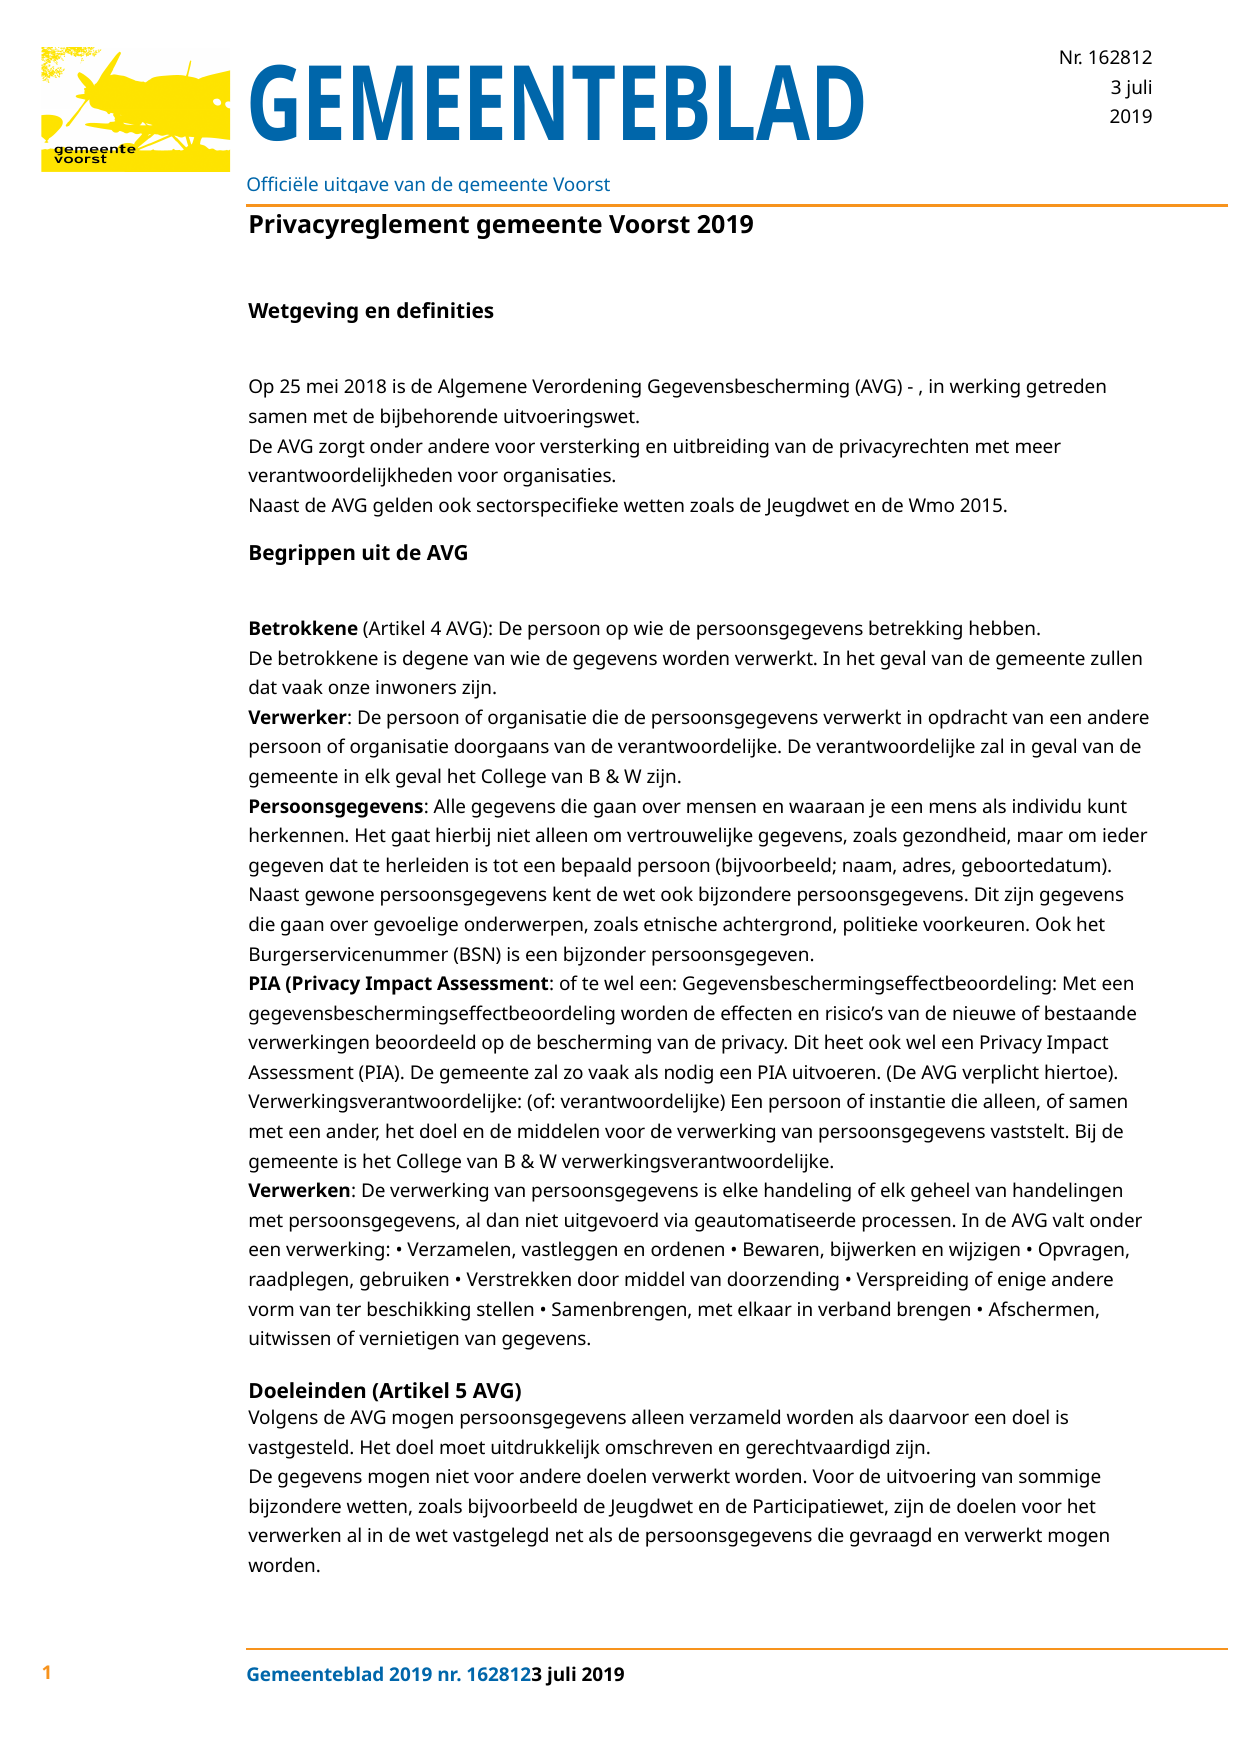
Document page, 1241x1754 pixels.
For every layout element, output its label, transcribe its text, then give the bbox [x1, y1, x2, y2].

text Naast gewone persoonsgegevens kent de wet ook bijzondere persoonsgegevens. Dit zijn gegevens die gaan over gevoelige onderwerpen, zoals etnische achtergrond, politieke voorkeuren. Ook het Burgerservicenummer (BSN) is een bijzonder persoonsgegeven. [248, 882, 1152, 967]
text PIA (Privacy Impact Assessment: of te wel een: Gegevensbeschermingseffectbeoordeling: Met een gegevensbeschermingseffectbeoordeling worden de effecten en risico’s van de nieuwe of bestaande verwerkingen beoordeeld op de bescherming van de privacy. Dit heet ook wel een Privacy Impact Assessment (PIA). De gemeente zal zo vaak als nodig een PIA uitvoeren. (De AVG verplicht hiertoe). Verwerkingsverantwoordelijke: (of: verantwoordelijke) Een persoon of instantie die alleen, of samen met een ander, het doel en de middelen voor de verwerking van persoonsgegevens vaststelt. Bij de gemeente is het College van B & W verwerkingsverantwoordelijke. [248, 970, 1152, 1174]
text Begrippen uit de AVG [248, 538, 1152, 566]
text Verwerken: De verwerking van persoonsgegevens is elke handeling of elk geheel van handelingen met persoonsgegevens, al dan niet uitgevoerd via geautomatiseerde processen. In de AVG valt onder een verwerking: • Verzamelen, vastleggen en ordenen • Bewaren, bijwerken en wijzigen • Opvragen, raadplegen, gebruiken • Verstrekken door middel van doorzending • Verspreiding of enige andere vorm van ter beschikking stellen • Samenbrengen, met elkaar in verband brengen • Afschermen, uitwissen of vernietigen van gegevens. [248, 1177, 1152, 1351]
text De AVG zorgt onder andere voor versterking en uitbreiding van de privacyrechten met meer verantwoordelijkheden voor organisaties. [248, 433, 1152, 488]
picture [41, 47, 231, 172]
text Verwerker: De persoon of organisatie die de persoonsgegevens verwerkt in opdracht van een andere persoon of organisatie doorgaans van de verantwoordelijke. De verantwoordelijke zal in geval van de gemeente in elk geval het College van B & W zijn. [248, 704, 1152, 789]
text Wetgeving en definities [248, 296, 1152, 324]
text Privacyreglement gemeente Voorst 2019 [248, 207, 1152, 241]
text Betrokkene (Artikel 4 AVG): De persoon op wie de persoonsgegevens betrekking hebben. [248, 615, 1152, 641]
text Persoonsgegevens: Alle gegevens die gaan over mensen en waaraan je een mens als individu kunt herkennen. Het gaat hierbij niet alleen om vertrouwelijke gegevens, zoals gezondheid, maar om ieder gegeven dat te herleiden is tot een bepaald persoon (bijvoorbeeld; naam, adres, geboortedatum). [248, 793, 1152, 878]
text Volgens de AVG mogen persoonsgegevens alleen verzameld worden als daarvoor een doel is vastgesteld. Het doel moet uitdrukkelijk omschreven en gerechtvaardigd zijn. [248, 1404, 1152, 1459]
text Doeleinden (Artikel 5 AVG) [248, 1376, 1152, 1404]
text Naast de AVG gelden ook sectorspecifieke wetten zoals de Jeugdwet en de Wmo 2015. [248, 492, 1152, 518]
text De gegevens mogen niet voor andere doelen verwerkt worden. Voor de uitvoering van sommige bijzondere wetten, zoals bijvoorbeeld de Jeugdwet en de Participatiewet, zijn de doelen voor het verwerken al in de wet vastgelegd net als de persoonsgegevens die gevraagd en verwerkt mogen worden. [248, 1463, 1152, 1578]
text De betrokkene is degene van wie de gegevens worden verwerkt. In het geval van de gemeente zullen dat vaak onze inwoners zijn. [248, 645, 1152, 700]
text Op 25 mei 2018 is de Algemene Verordening Gegevensbescherming (AVG) - , in werking getreden samen met de bijbehorende uitvoeringswet. [248, 374, 1152, 429]
